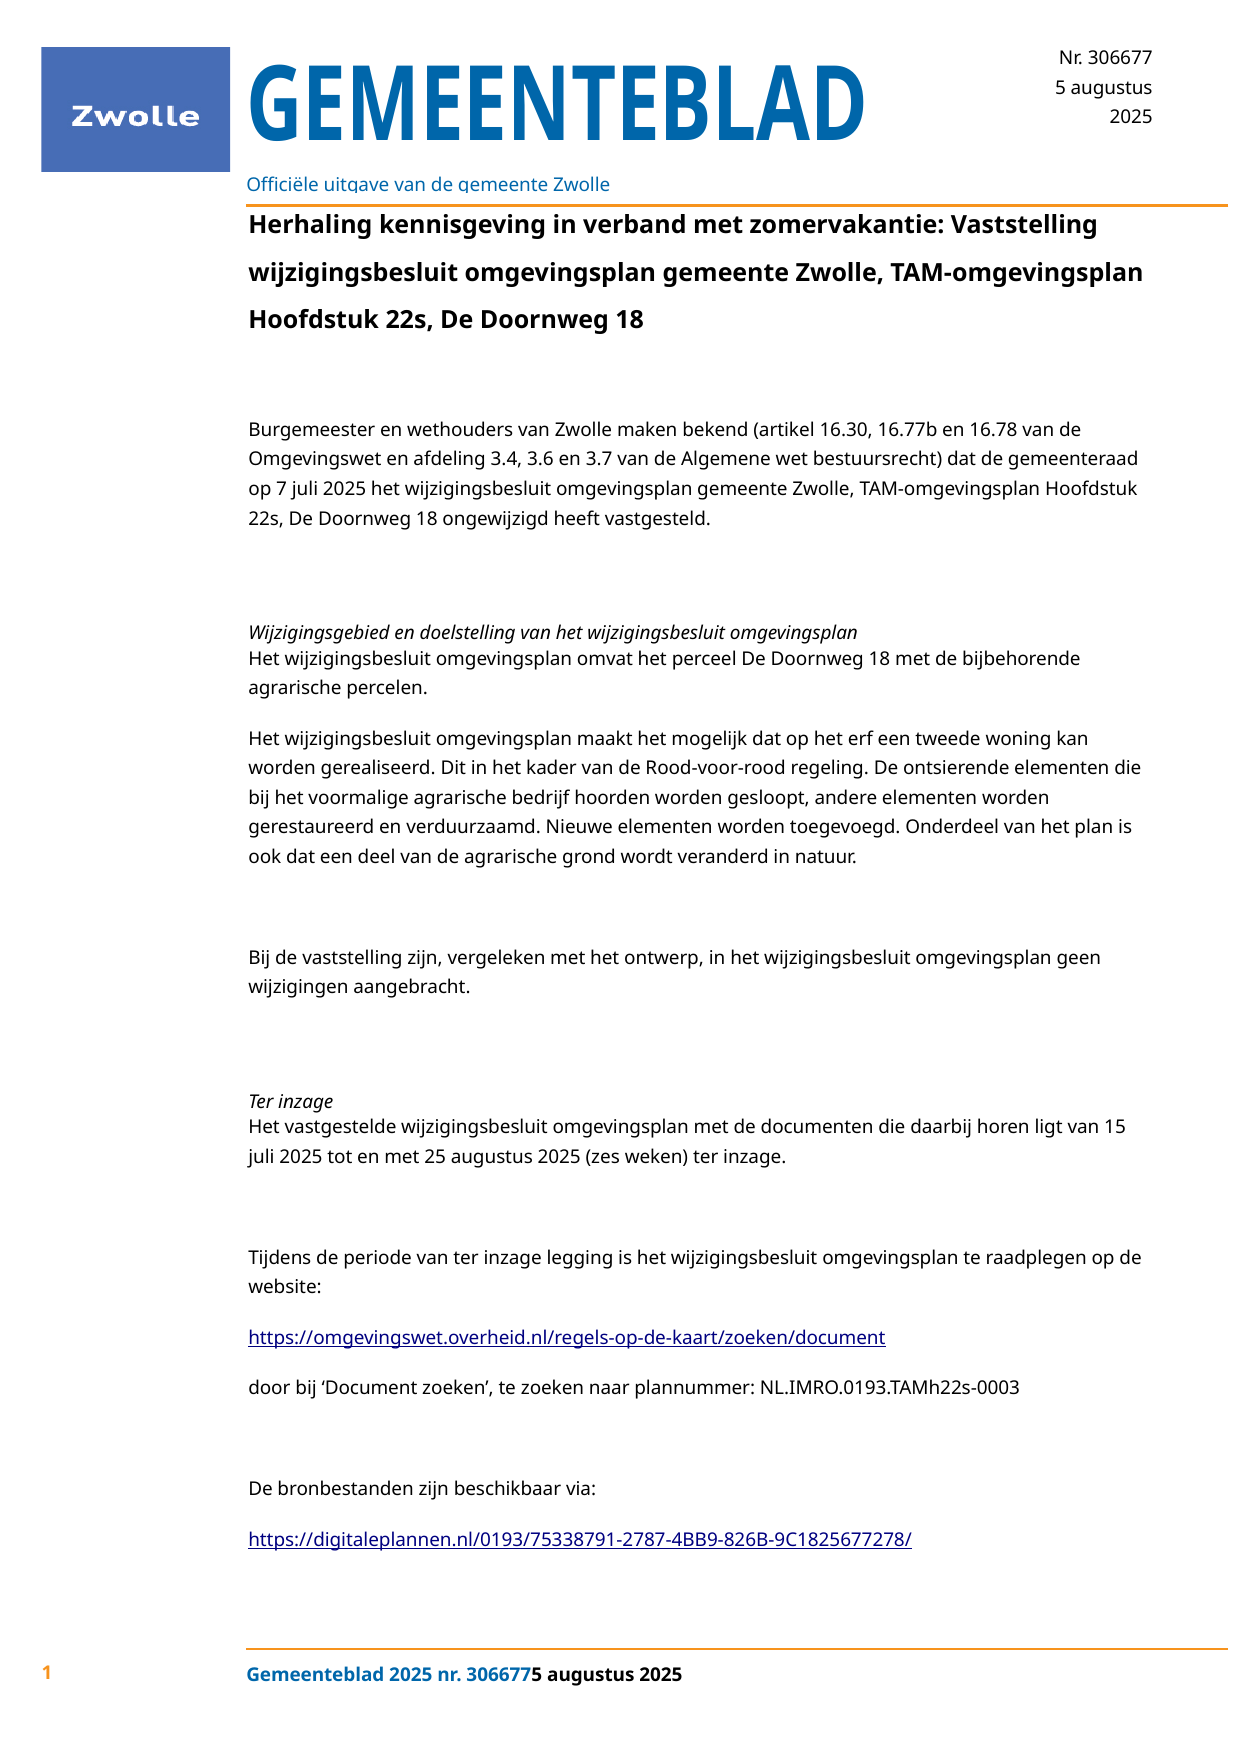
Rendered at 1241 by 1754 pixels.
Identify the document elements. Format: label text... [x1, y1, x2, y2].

picture [41, 47, 231, 172]
text door bij ‘Document zoeken’, te zoeken naar plannummer: NL.IMRO.0193.TAMh22s-0003 [248, 1374, 1152, 1400]
text Het wijzigingsbesluit omgevingsplan omvat het perceel De Doornweg 18 met de bijbehorende agrarische percelen. [248, 645, 1152, 700]
text Ter inzage [248, 1088, 1152, 1114]
text De bronbestanden zijn beschikbaar via: [248, 1475, 1152, 1501]
text Bij de vaststelling zijn, vergeleken met het ontwerp, in het wijzigingsbesluit omgevingsplan geen wijzigingen aangebracht. [248, 944, 1152, 999]
text Tijdens de periode van ter inzage legging is het wijzigingsbesluit omgevingsplan te raadplegen op de website: [248, 1244, 1152, 1299]
text https://omgevingswet.overheid.nl/regels-op-de-kaart/zoeken/document [248, 1324, 1152, 1350]
text Het vastgestelde wijzigingsbesluit omgevingsplan met de documenten die daarbij horen ligt van 15 juli 2025 tot en met 25 augustus 2025 (zes weken) ter inzage. [248, 1114, 1152, 1169]
text Wijzigingsgebied en doelstelling van het wijzigingsbesluit omgevingsplan [248, 619, 1152, 645]
text https://digitaleplannen.nl/0193/75338791-2787-4BB9-826B-9C1825677278/ [248, 1526, 1152, 1551]
text Het wijzigingsbesluit omgevingsplan maakt het mogelijk dat op het erf een tweede woning kan worden gerealiseerd. Dit in het kader van de Rood-voor-rood regeling. De ontsierende elementen die bij het voormalige agrarische bedrijf hoorden worden gesloopt, andere elementen worden gerestaureerd en verduurzaamd. Nieuwe elementen worden toegevoegd. Onderdeel van het plan is ook dat een deel van de agrarische grond wordt veranderd in natuur. [248, 725, 1152, 869]
text Burgemeester en wethouders van Zwolle maken bekend (artikel 16.30, 16.77b en 16.78 van de Omgevingswet en afdeling 3.4, 3.6 en 3.7 van de Algemene wet bestuursrecht) dat de gemeenteraad op 7 juli 2025 het wijzigingsbesluit omgevingsplan gemeente Zwolle, TAM-omgevingsplan Hoofdstuk 22s, De Doornweg 18 ongewijzigd heeft vastgesteld. [248, 416, 1152, 530]
text Herhaling kennisgeving in verband met zomervakantie: Vaststelling wijzigingsbesluit omgevingsplan gemeente Zwolle, TAM-omgevingsplan Hoofdstuk 22s, De Doornweg 18 [248, 207, 1152, 336]
